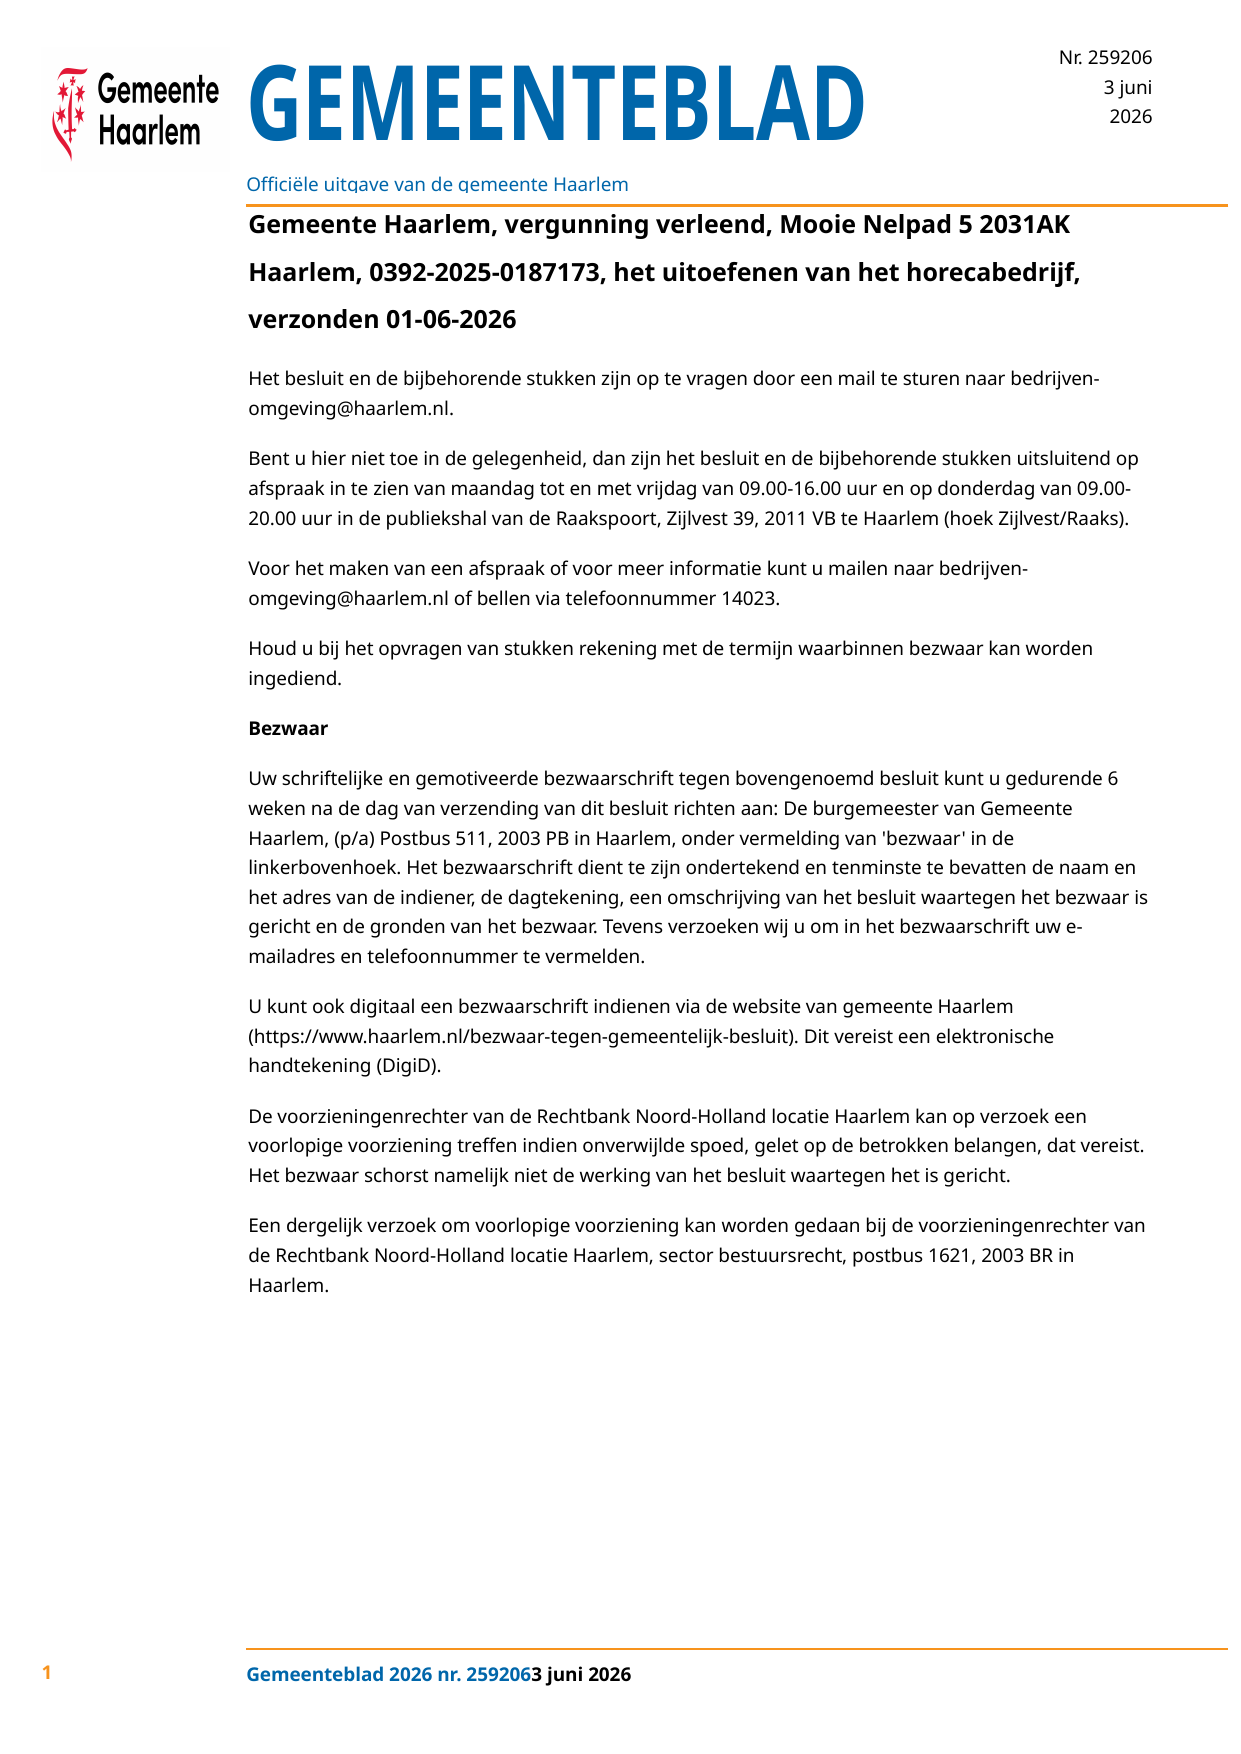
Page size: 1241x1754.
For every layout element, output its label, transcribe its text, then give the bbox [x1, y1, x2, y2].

text Bezwaar [248, 715, 1152, 741]
text Gemeente Haarlem, vergunning verleend, Mooie Nelpad 5 2031AK Haarlem, 0392-2025-0187173, het uitoefenen van het horecabedrijf, verzonden 01-06-2026 [248, 207, 1152, 336]
text Bent u hier niet toe in de gelegenheid, dan zijn het besluit en de bijbehorende stukken uitsluitend op afspraak in te zien van maandag tot en met vrijdag van 09.00-16.00 uur en op donderdag van 09.00-20.00 uur in de publiekshal van de Raakspoort, Zijlvest 39, 2011 VB te Haarlem (hoek Zijlvest/Raaks). [248, 446, 1152, 530]
picture [41, 47, 231, 172]
text De voorzieningenrechter van de Rechtbank Noord-Holland locatie Haarlem kan op verzoek een voorlopige voorziening treffen indien onverwijlde spoed, gelet op de betrokken belangen, dat vereist. Het bezwaar schorst namelijk niet de werking van het besluit waartegen het is gericht. [248, 1103, 1152, 1188]
text U kunt ook digitaal een bezwaarschrift indienen via de website van gemeente Haarlem (https://www.haarlem.nl/bezwaar-tegen-gemeentelijk-besluit). Dit vereist een elektronische handtekening (DigiD). [248, 993, 1152, 1078]
text Houd u bij het opvragen van stukken rekening met de termijn waarbinnen bezwaar kan worden ingediend. [248, 635, 1152, 690]
text Voor het maken van een afspraak of voor meer informatie kunt u mailen naar bedrijven-omgeving@haarlem.nl of bellen via telefoonnummer 14023. [248, 555, 1152, 610]
text Een dergelijk verzoek om voorlopige voorziening kan worden gedaan bij de voorzieningenrechter van de Rechtbank Noord-Holland locatie Haarlem, sector bestuursrecht, postbus 1621, 2003 BR in Haarlem. [248, 1213, 1152, 1297]
text Het besluit en de bijbehorende stukken zijn op te vragen door een mail te sturen naar bedrijven-omgeving@haarlem.nl. [248, 366, 1152, 421]
text Uw schriftelijke en gemotiveerde bezwaarschrift tegen bovengenoemd besluit kunt u gedurende 6 weken na de dag van verzending van dit besluit richten aan: De burgemeester van Gemeente Haarlem, (p/a) Postbus 511, 2003 PB in Haarlem, onder vermelding van 'bezwaar' in de linkerbovenhoek. Het bezwaarschrift dient te zijn ondertekend en tenminste te bevatten de naam en het adres van de indiener, de dagtekening, een omschrijving van het besluit waartegen het bezwaar is gericht en de gronden van het bezwaar. Tevens verzoeken wij u om in het bezwaarschrift uw e-mailadres en telefoonnummer te vermelden. [248, 766, 1152, 969]
